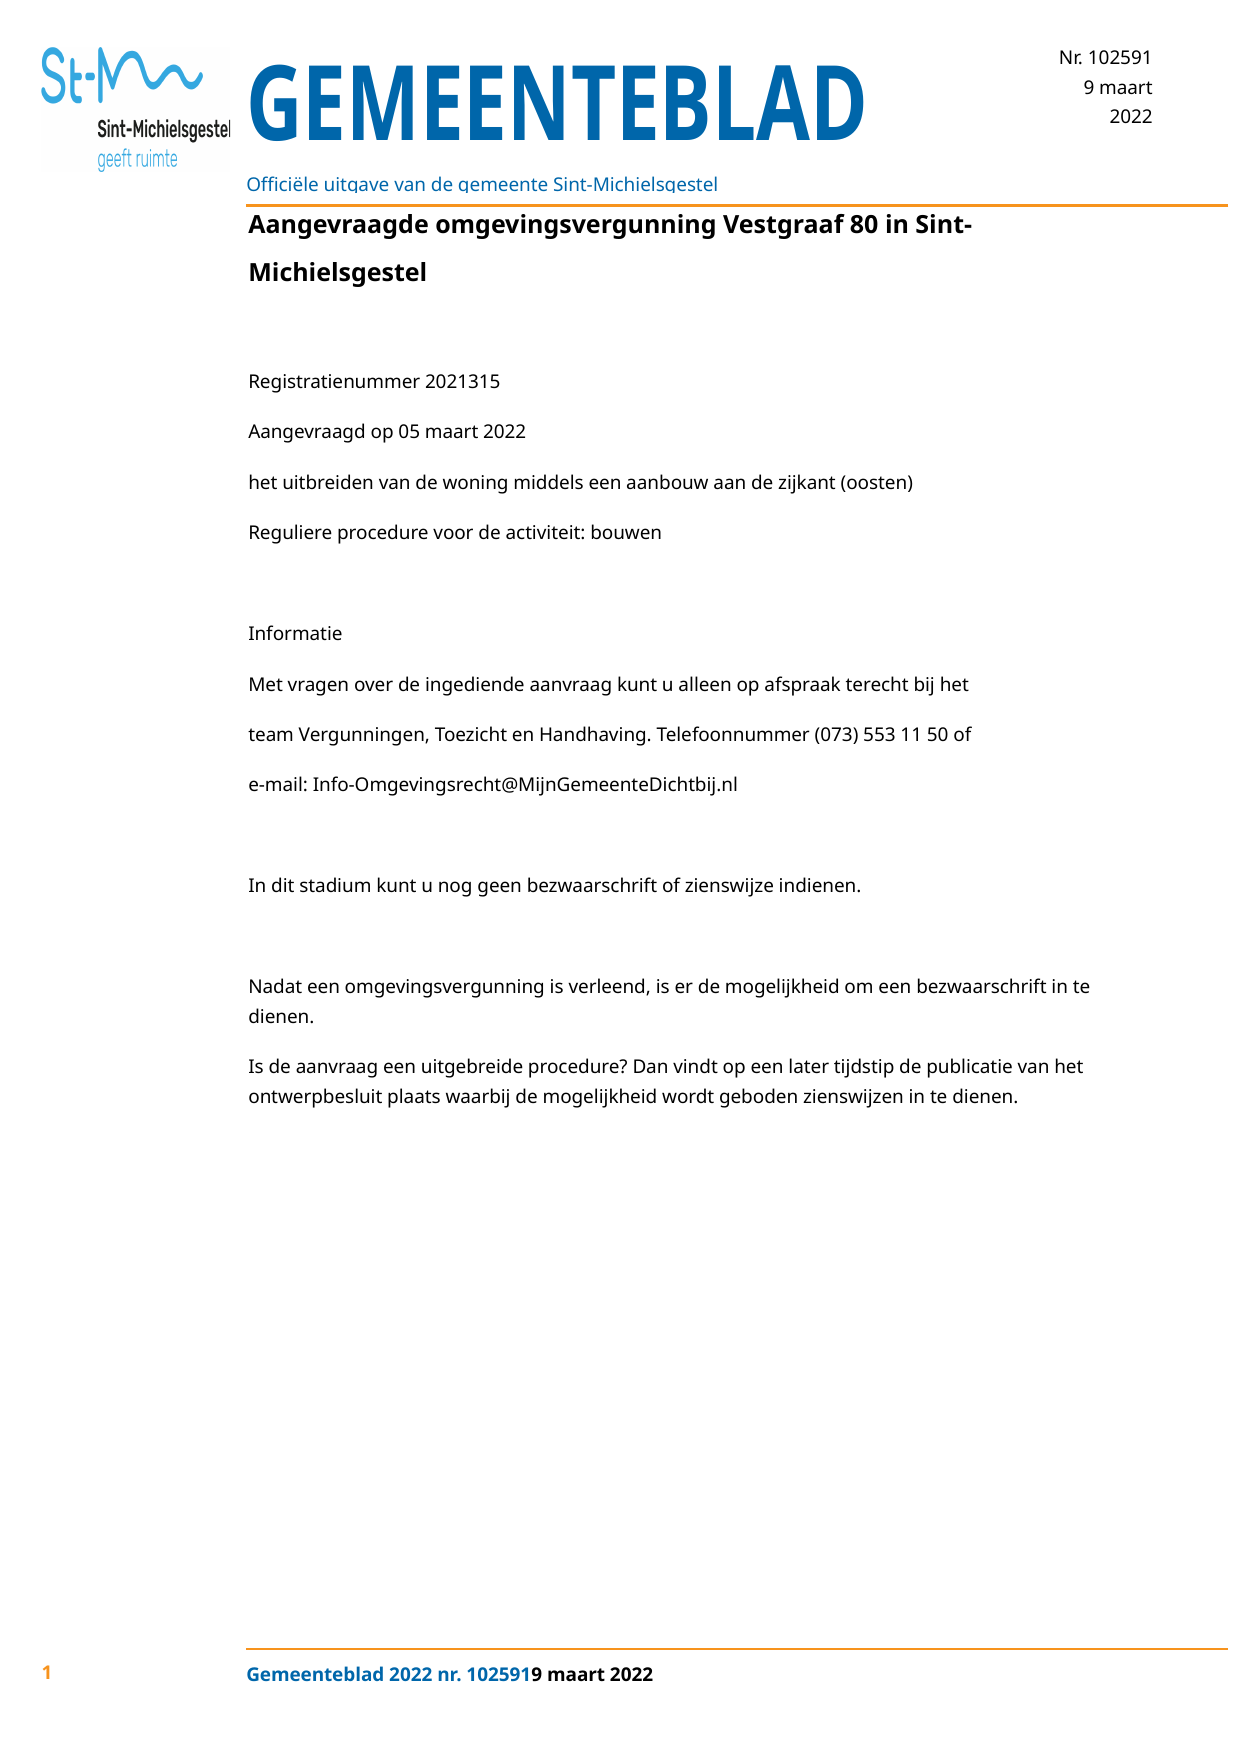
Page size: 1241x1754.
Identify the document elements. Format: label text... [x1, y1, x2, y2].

picture [41, 47, 231, 172]
text team Vergunningen, Toezicht en Handhaving. Telefoonnummer (073) 553 11 50 of [248, 721, 1152, 747]
text Nadat een omgevingsvergunning is verleend, is er de mogelijkheid om een bezwaarschrift in te dienen. [248, 973, 1152, 1029]
text Met vragen over de ingediende aanvraag kunt u alleen op afspraak terecht bij het [248, 671, 1152, 697]
text het uitbreiden van de woning middels een aanbouw aan de zijkant (oosten) [248, 469, 1152, 495]
text Is de aanvraag een uitgebreide procedure? Dan vindt op een later tijdstip de publicatie van het ontwerpbesluit plaats waarbij de mogelijkheid wordt geboden zienswijzen in te dienen. [248, 1053, 1152, 1109]
text In dit stadium kunt u nog geen bezwaarschrift of zienswijze indienen. [248, 872, 1152, 898]
text e-mail: Info-Omgevingsrecht@MijnGemeenteDichtbij.nl [248, 772, 1152, 797]
text Registratienummer 2021315 [248, 368, 1152, 394]
text Aangevraagde omgevingsvergunning Vestgraaf 80 in Sint-Michielsgestel [248, 207, 1152, 288]
text Reguliere procedure voor de activiteit: bouwen [248, 519, 1152, 545]
text Aangevraagd op 05 maart 2022 [248, 419, 1152, 444]
text Informatie [248, 620, 1152, 646]
